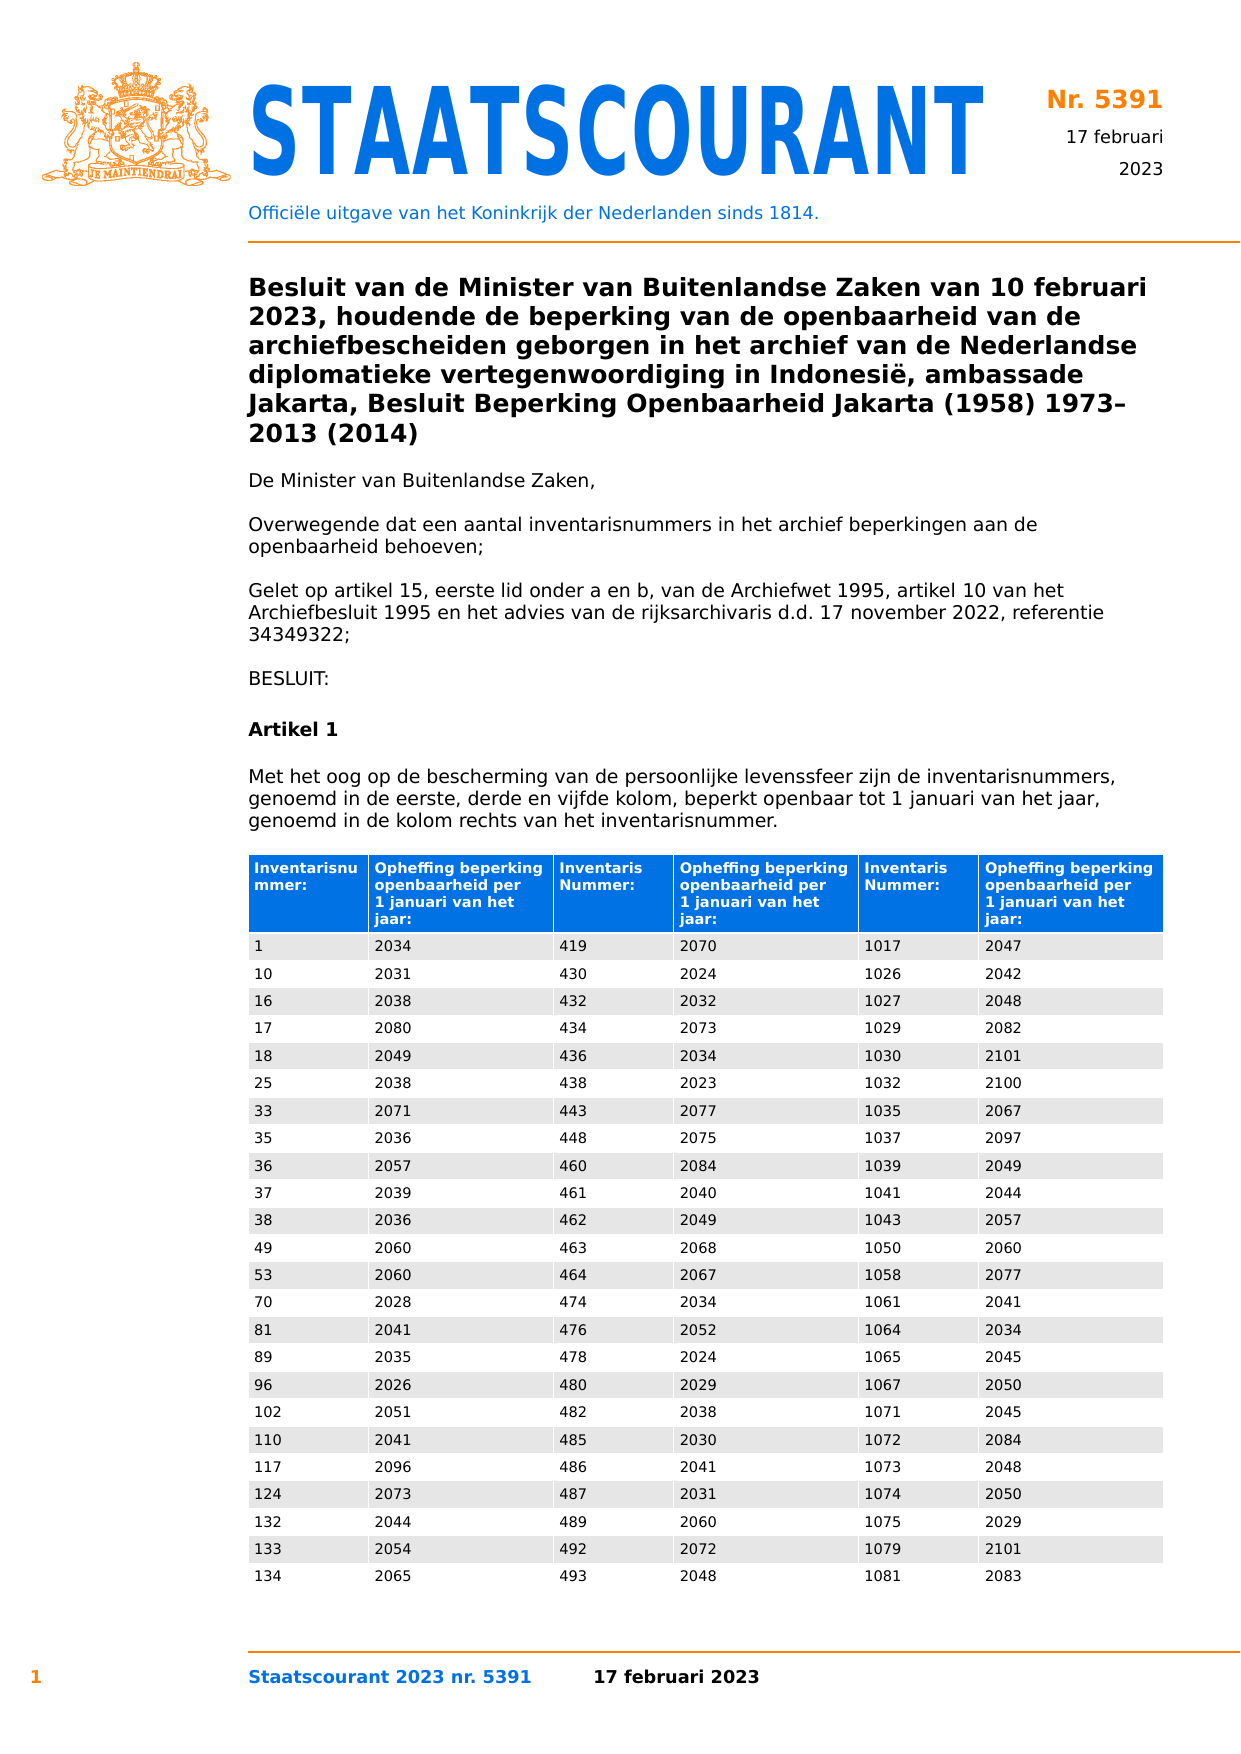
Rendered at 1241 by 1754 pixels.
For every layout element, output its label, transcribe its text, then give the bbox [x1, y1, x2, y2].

table_cell 2052 [674, 1317, 858, 1343]
table_cell 2038 [674, 1399, 858, 1426]
table_cell 2034 [674, 1043, 858, 1069]
table_cell 81 [249, 1317, 368, 1343]
table_cell 476 [554, 1317, 673, 1343]
table_cell 487 [554, 1481, 673, 1508]
table_cell 2031 [674, 1481, 858, 1508]
table_cell 2044 [369, 1509, 553, 1535]
table_cell 1075 [859, 1509, 978, 1535]
table_cell 432 [554, 988, 673, 1015]
table_cell 438 [554, 1071, 673, 1097]
table_cell 2049 [674, 1208, 858, 1234]
table_cell 1037 [859, 1125, 978, 1152]
table_cell 89 [249, 1345, 368, 1371]
table_cell 2077 [674, 1098, 858, 1124]
table_cell 2024 [674, 1345, 858, 1371]
picture [41, 62, 231, 186]
table_cell 2040 [674, 1180, 858, 1206]
table_cell 2024 [674, 961, 858, 987]
table_cell 2035 [369, 1345, 553, 1371]
table_cell 2034 [369, 934, 553, 960]
table_cell 1039 [859, 1153, 978, 1179]
table_cell 2032 [674, 988, 858, 1015]
table_cell 2042 [979, 961, 1163, 987]
table_cell 2041 [979, 1290, 1163, 1316]
table_header Inventaris Nummer: [554, 855, 673, 932]
table_cell 461 [554, 1180, 673, 1206]
table_cell 436 [554, 1043, 673, 1069]
table_cell 489 [554, 1509, 673, 1535]
table_cell 2073 [674, 1016, 858, 1042]
table_cell 2100 [979, 1071, 1163, 1097]
table_cell 482 [554, 1399, 673, 1426]
table_cell 493 [554, 1564, 673, 1590]
table_cell 2039 [369, 1180, 553, 1206]
table_cell 486 [554, 1454, 673, 1480]
table_header STAATSCOURANT [248, 62, 998, 203]
table_cell 462 [554, 1208, 673, 1234]
table_cell 10 [249, 961, 368, 987]
table_cell 2101 [979, 1043, 1163, 1069]
table_cell 2060 [369, 1262, 553, 1289]
table_cell 474 [554, 1290, 673, 1316]
table_cell 1061 [859, 1290, 978, 1316]
table_cell 2060 [979, 1235, 1163, 1261]
table_cell 2084 [674, 1153, 858, 1179]
table_cell 17 [249, 1016, 368, 1042]
table_cell 1081 [859, 1564, 978, 1590]
table_cell 1026 [859, 961, 978, 987]
table_cell 448 [554, 1125, 673, 1152]
table_cell 2050 [979, 1372, 1163, 1398]
table_cell 460 [554, 1153, 673, 1179]
table_cell 16 [249, 988, 368, 1015]
text Met het oog op de bescherming van de persoonlijke levenssfeer zijn de inventarisnummers, genoemd in de eerste, derde en vijfde kolom, beperkt openbaar tot 1 januari van het jaar, genoemd in de kolom rechts van het inventarisnummer. [248, 766, 1163, 832]
table_cell 2038 [369, 988, 553, 1015]
table_cell 2071 [369, 1098, 553, 1124]
table_cell 1 [249, 934, 368, 960]
table_cell 1032 [859, 1071, 978, 1097]
text BESLUIT: [248, 667, 1163, 689]
table_header [25, 62, 248, 241]
table_cell 53 [249, 1262, 368, 1289]
table_cell 2049 [369, 1043, 553, 1069]
table_cell 443 [554, 1098, 673, 1124]
table_cell 2084 [979, 1427, 1163, 1453]
table_cell 2054 [369, 1536, 553, 1563]
table_cell 2029 [979, 1509, 1163, 1535]
table_cell 2065 [369, 1564, 553, 1590]
table_cell 1050 [859, 1235, 978, 1261]
table_cell 2034 [674, 1290, 858, 1316]
table_cell Officiële uitgave van het Koninkrijk der Nederlanden sinds 1814. [248, 203, 1240, 241]
table_cell 2051 [369, 1399, 553, 1426]
table_cell 70 [249, 1290, 368, 1316]
table_header Nr. 5391 [998, 62, 1240, 121]
table_cell 1041 [859, 1180, 978, 1206]
table_cell 1079 [859, 1536, 978, 1563]
table_cell 2073 [369, 1481, 553, 1508]
table_cell 2097 [979, 1125, 1163, 1152]
table_cell 480 [554, 1372, 673, 1398]
table_cell 1030 [859, 1043, 978, 1069]
table_cell 2041 [369, 1427, 553, 1453]
table_cell 2050 [979, 1481, 1163, 1508]
table_cell 2031 [369, 961, 553, 987]
table_cell 2028 [369, 1290, 553, 1316]
text Overwegende dat een aantal inventarisnummers in het archief beperkingen aan de openbaarheid behoeven; [248, 514, 1163, 558]
table_cell 2101 [979, 1536, 1163, 1563]
table_cell 2047 [979, 934, 1163, 960]
table_cell 102 [249, 1399, 368, 1426]
table_cell 33 [249, 1098, 368, 1124]
table_cell 25 [249, 1071, 368, 1097]
table_cell 478 [554, 1345, 673, 1371]
table_cell 2060 [674, 1509, 858, 1535]
table_cell 1027 [859, 988, 978, 1015]
table_cell 463 [554, 1235, 673, 1261]
table_cell 2044 [979, 1180, 1163, 1206]
table_cell 1043 [859, 1208, 978, 1234]
table_cell 2067 [979, 1098, 1163, 1124]
table_cell 1065 [859, 1345, 978, 1371]
table_cell 2049 [979, 1153, 1163, 1179]
table_cell 1017 [859, 934, 978, 960]
table_cell 2041 [369, 1317, 553, 1343]
table_cell 2067 [674, 1262, 858, 1289]
table_cell 2068 [674, 1235, 858, 1261]
subtitle Besluit van de Minister van Buitenlandse Zaken van 10 februari 2023, houdende de beperking van de openbaarheid van de archiefbescheiden geborgen in het archief van de Nederlandse diplomatieke vertegenwoordiging in Indonesië, ambassade Jakarta, Besluit Beperking Openbaarheid Jakarta (1958) 1973–2013 (2014) [248, 273, 1163, 448]
table_cell 36 [249, 1153, 368, 1179]
table_cell 133 [249, 1536, 368, 1563]
subtitle Artikel 1 [248, 719, 1163, 741]
table_cell 2029 [674, 1372, 858, 1398]
table_header Inventarisnummer: [249, 855, 368, 932]
table_cell 2048 [979, 1454, 1163, 1480]
table_cell 430 [554, 961, 673, 987]
table_cell 1058 [859, 1262, 978, 1289]
table_cell 2048 [979, 988, 1163, 1015]
text De Minister van Buitenlandse Zaken, [248, 470, 1163, 492]
table_cell 2057 [369, 1153, 553, 1179]
table_header Opheffing beperking openbaarheid per 1 januari van het jaar: [674, 855, 858, 932]
table_cell 2023 [998, 153, 1240, 203]
text Gelet op artikel 15, eerste lid onder a en b, van de Archiefwet 1995, artikel 10 van het Archiefbesluit 1995 en het advies van de rijksarchivaris d.d. 17 november 2022, referentie 34349322; [248, 579, 1163, 646]
table_cell 2030 [674, 1427, 858, 1453]
table_cell 2075 [674, 1125, 858, 1152]
table_cell 485 [554, 1427, 673, 1453]
table_cell 2072 [674, 1536, 858, 1563]
table_cell 1074 [859, 1481, 978, 1508]
table_cell 2045 [979, 1345, 1163, 1371]
table_cell 419 [554, 934, 673, 960]
table_cell 2083 [979, 1564, 1163, 1590]
table_cell 1073 [859, 1454, 978, 1480]
table_cell 18 [249, 1043, 368, 1069]
table_cell 134 [249, 1564, 368, 1590]
table_cell 2041 [674, 1454, 858, 1480]
table_header Inventaris Nummer: [859, 855, 978, 932]
table_header Opheffing beperking openbaarheid per 1 januari van het jaar: [979, 855, 1163, 932]
table_cell 2060 [369, 1235, 553, 1261]
table_cell 2048 [674, 1564, 858, 1590]
table_header Opheffing beperking openbaarheid per 1 januari van het jaar: [369, 855, 553, 932]
table_cell 2080 [369, 1016, 553, 1042]
table_cell 2045 [979, 1399, 1163, 1426]
table_cell 2038 [369, 1071, 553, 1097]
table_cell 38 [249, 1208, 368, 1234]
table_cell 2023 [674, 1071, 858, 1097]
table_cell 434 [554, 1016, 673, 1042]
table_cell 2036 [369, 1125, 553, 1152]
table_cell 492 [554, 1536, 673, 1563]
table_cell 2070 [674, 934, 858, 960]
table_cell 1029 [859, 1016, 978, 1042]
table_cell 17 februari [998, 121, 1240, 153]
table_cell 117 [249, 1454, 368, 1480]
table_cell 1067 [859, 1372, 978, 1398]
table_cell 1071 [859, 1399, 978, 1426]
table_cell 110 [249, 1427, 368, 1453]
table_cell 2082 [979, 1016, 1163, 1042]
table_cell 1035 [859, 1098, 978, 1124]
table_cell 35 [249, 1125, 368, 1152]
table_cell 124 [249, 1481, 368, 1508]
table_cell 2057 [979, 1208, 1163, 1234]
table_cell 2077 [979, 1262, 1163, 1289]
table_cell 1064 [859, 1317, 978, 1343]
table_cell 37 [249, 1180, 368, 1206]
table_cell 132 [249, 1509, 368, 1535]
table_cell 2034 [979, 1317, 1163, 1343]
table_cell 96 [249, 1372, 368, 1398]
table_cell 1072 [859, 1427, 978, 1453]
table_cell 464 [554, 1262, 673, 1289]
table_cell 2026 [369, 1372, 553, 1398]
table_cell 2036 [369, 1208, 553, 1234]
table_cell 2096 [369, 1454, 553, 1480]
table_cell 49 [249, 1235, 368, 1261]
